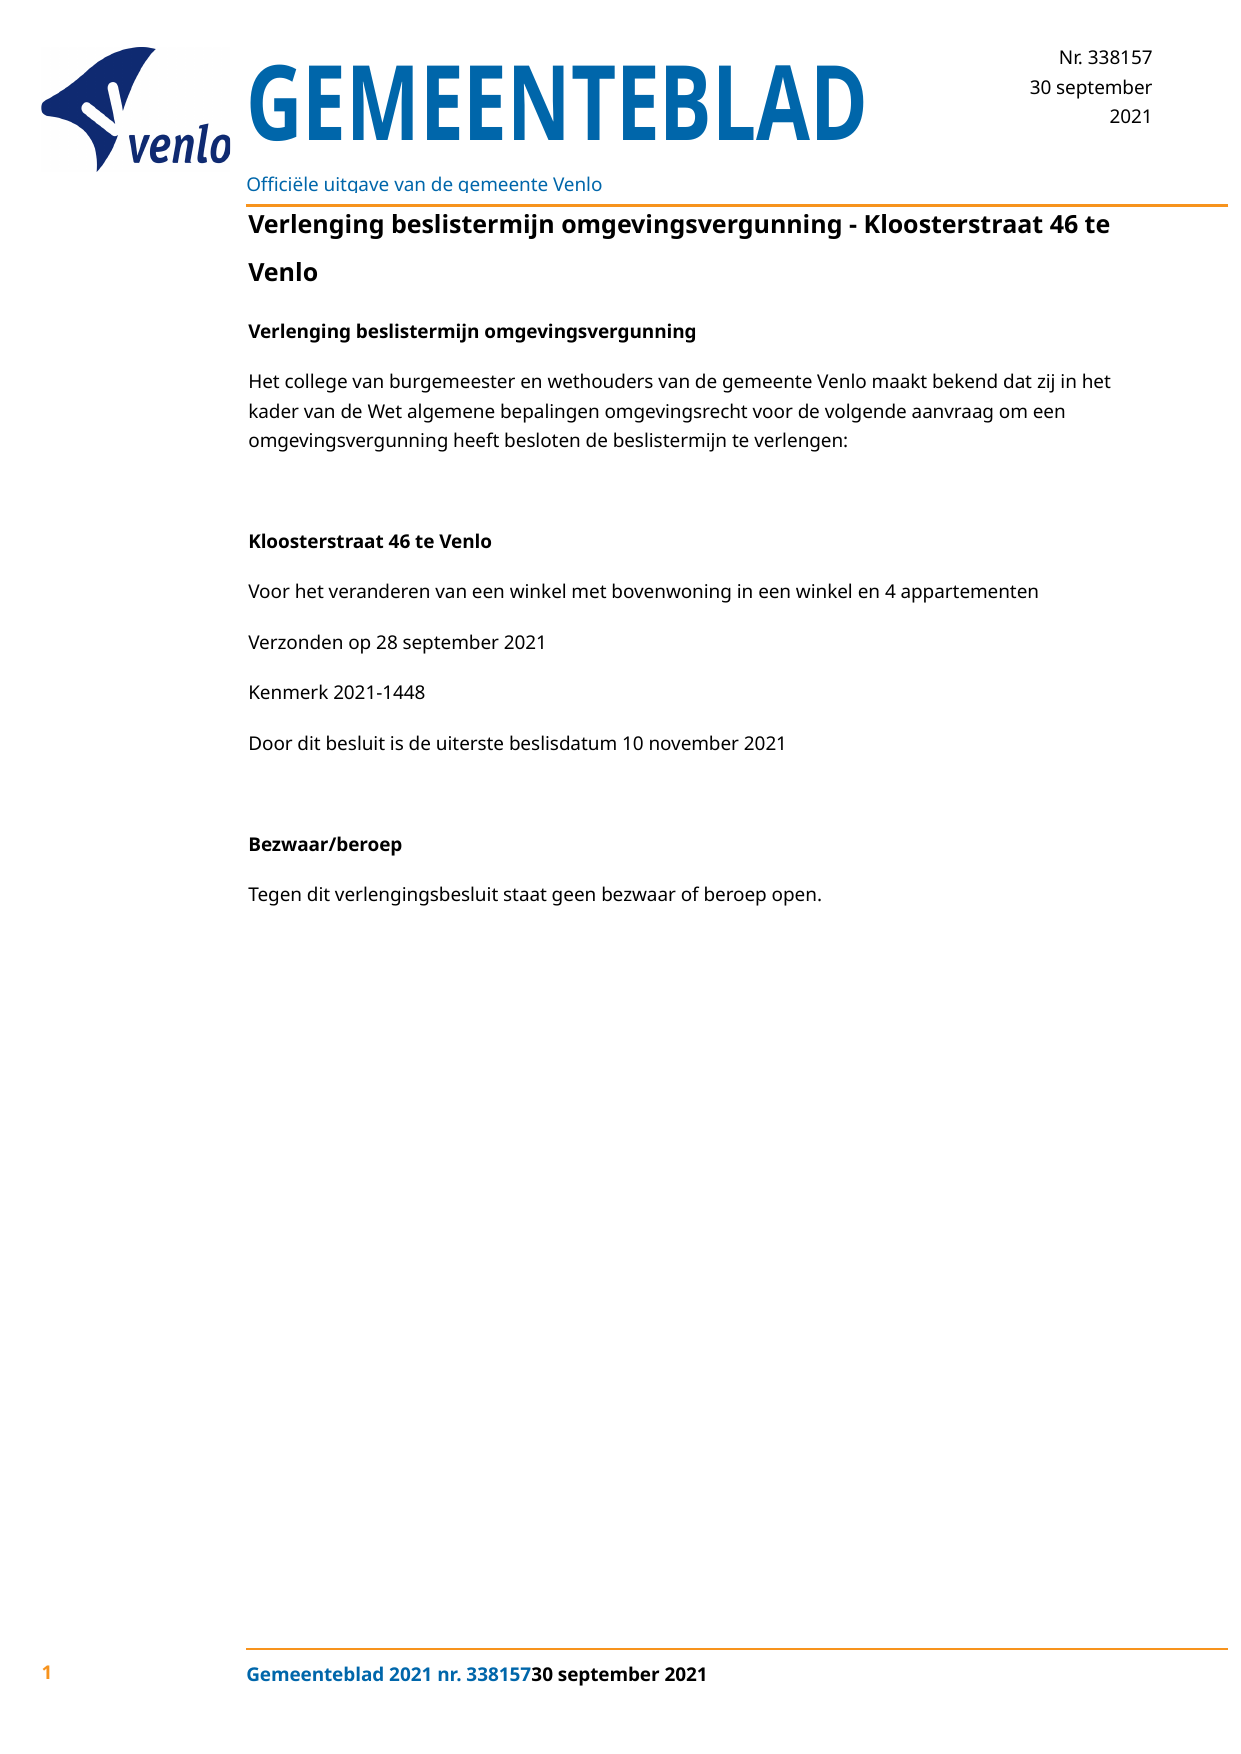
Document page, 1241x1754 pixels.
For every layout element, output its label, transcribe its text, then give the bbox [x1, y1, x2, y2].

text Tegen dit verlengingsbesluit staat geen bezwaar of beroep open. [248, 881, 1152, 907]
text Kenmerk 2021-1448 [248, 679, 1152, 705]
text Voor het veranderen van een winkel met bovenwoning in een winkel en 4 appartementen [248, 579, 1152, 604]
text Verlenging beslistermijn omgevingsvergunning - Kloosterstraat 46 te Venlo [248, 207, 1152, 288]
text Het college van burgemeester en wethouders van de gemeente Venlo maakt bekend dat zij in het kader van de Wet algemene bepalingen omgevingsrecht voor de volgende aanvraag om een omgevingsvergunning heeft besloten de beslistermijn te verlengen: [248, 368, 1152, 453]
text Door dit besluit is de uiterste beslisdatum 10 november 2021 [248, 730, 1152, 756]
text Verzonden op 28 september 2021 [248, 629, 1152, 655]
text Bezwaar/beroep [248, 831, 1152, 857]
picture [41, 47, 231, 172]
text Kloosterstraat 46 te Venlo [248, 528, 1152, 554]
text Verlenging beslistermijn omgevingsvergunning [248, 318, 1152, 344]
